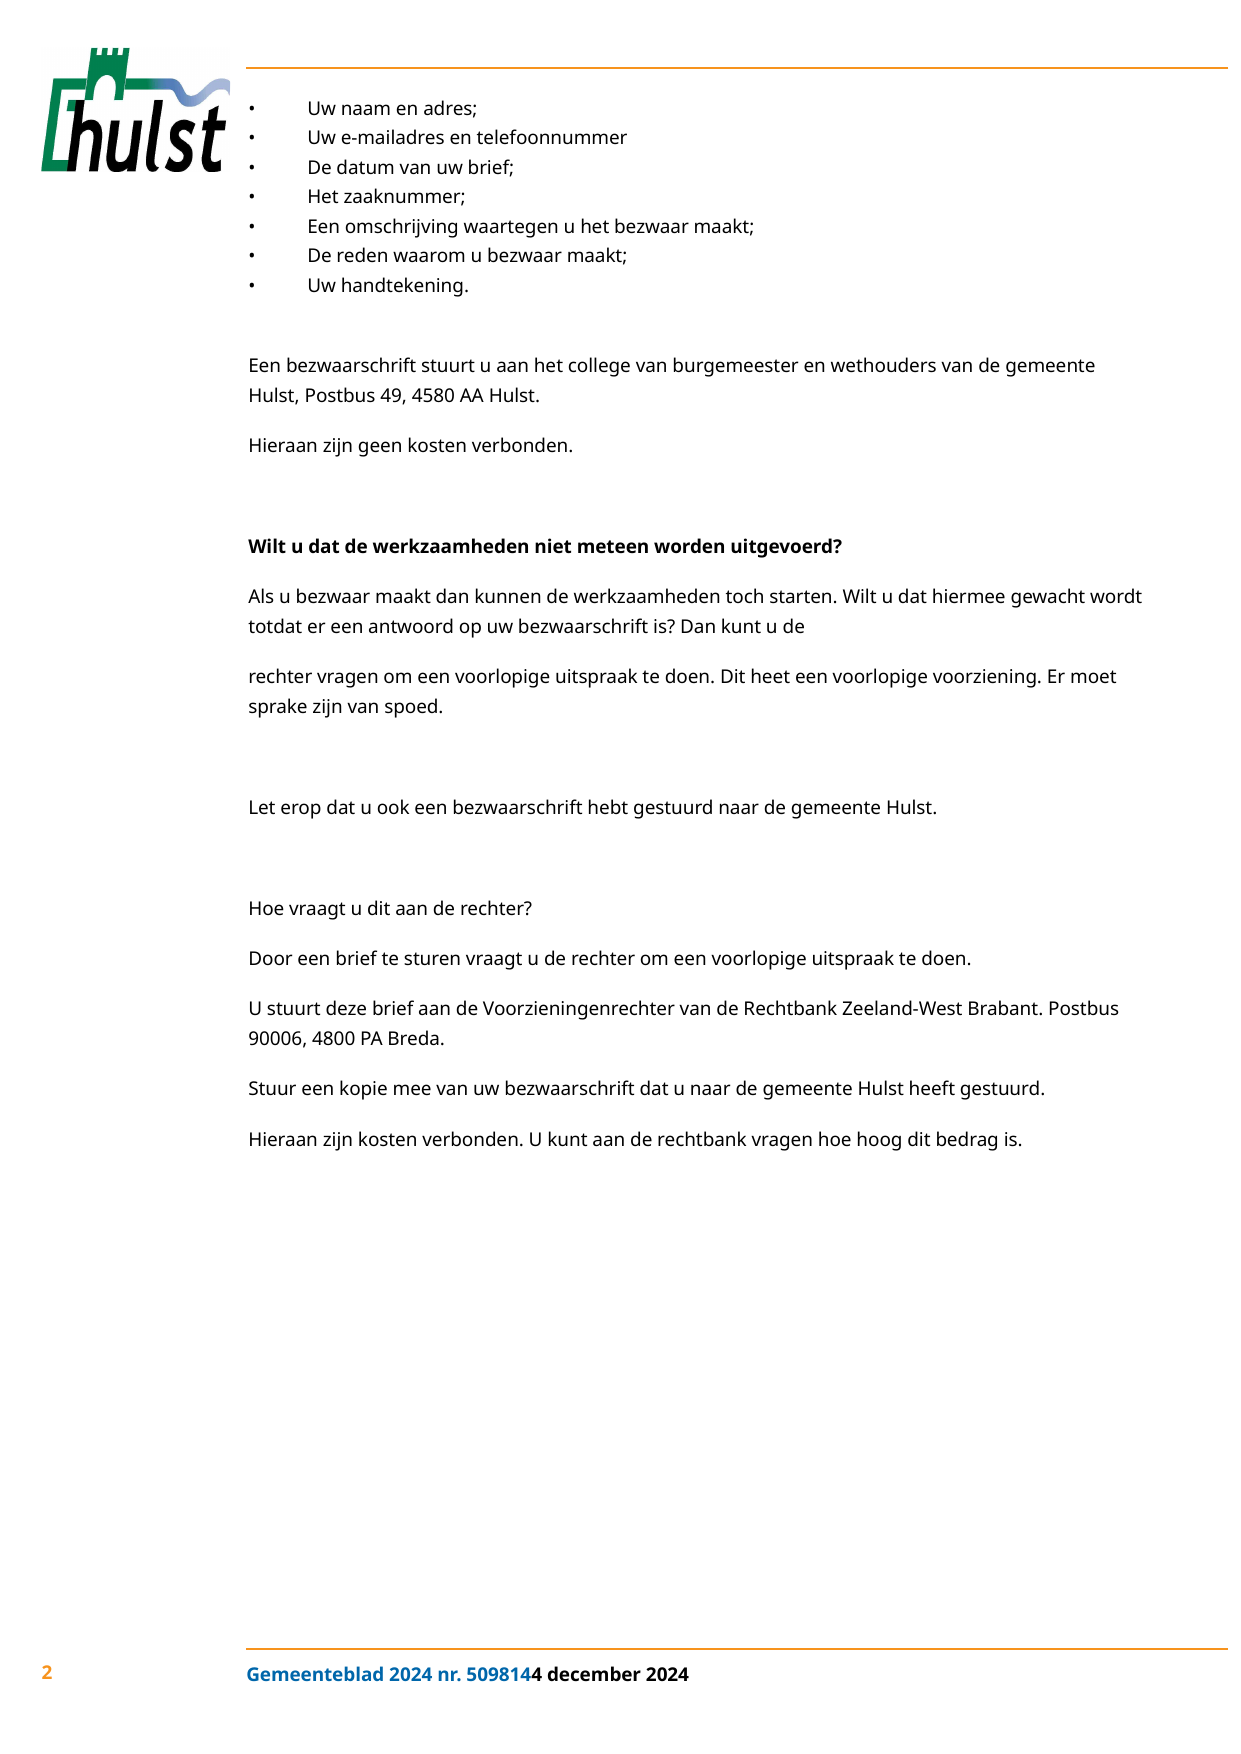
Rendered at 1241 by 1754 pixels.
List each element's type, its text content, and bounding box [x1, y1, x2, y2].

text Stuur een kopie mee van uw bezwaarschrift dat u naar de gemeente Hulst heeft gestuurd. [248, 1076, 1152, 1101]
list Uw e-mailadres en telefoonnummer [248, 124, 1152, 150]
text Wilt u dat de werkzaamheden niet meteen worden uitgevoerd? [248, 533, 1152, 559]
list De reden waarom u bezwaar maakt; [248, 243, 1152, 268]
text Hieraan zijn geen kosten verbonden. [248, 432, 1152, 458]
list Uw handtekening. [248, 272, 1152, 298]
text rechter vragen om een voorlopige uitspraak te doen. Dit heet een voorlopige voorziening. Er moet sprake zijn van spoed. [248, 663, 1152, 719]
text Door een brief te sturen vraagt u de rechter om een voorlopige uitspraak te doen. [248, 945, 1152, 971]
text Een bezwaarschrift stuurt u aan het college van burgemeester en wethouders van de gemeente Hulst, Postbus 49, 4580 AA Hulst. [248, 352, 1152, 408]
text Als u bezwaar maakt dan kunnen de werkzaamheden toch starten. Wilt u dat hiermee gewacht wordt totdat er een antwoord op uw bezwaarschrift is? Dan kunt u de [248, 583, 1152, 639]
text Hoe vraagt u dit aan de rechter? [248, 895, 1152, 921]
list Uw naam en adres; [248, 95, 1152, 121]
list De datum van uw brief; [248, 154, 1152, 180]
list Het zaaknummer; [248, 183, 1152, 209]
text U stuurt deze brief aan de Voorzieningenrechter van de Rechtbank Zeeland-West Brabant. Postbus 90006, 4800 PA Breda. [248, 996, 1152, 1051]
text Let erop dat u ook een bezwaarschrift hebt gestuurd naar de gemeente Hulst. [248, 794, 1152, 820]
list Een omschrijving waartegen u het bezwaar maakt; [248, 213, 1152, 239]
picture [41, 47, 231, 172]
text Hieraan zijn kosten verbonden. U kunt aan de rechtbank vragen hoe hoog dit bedrag is. [248, 1126, 1152, 1152]
